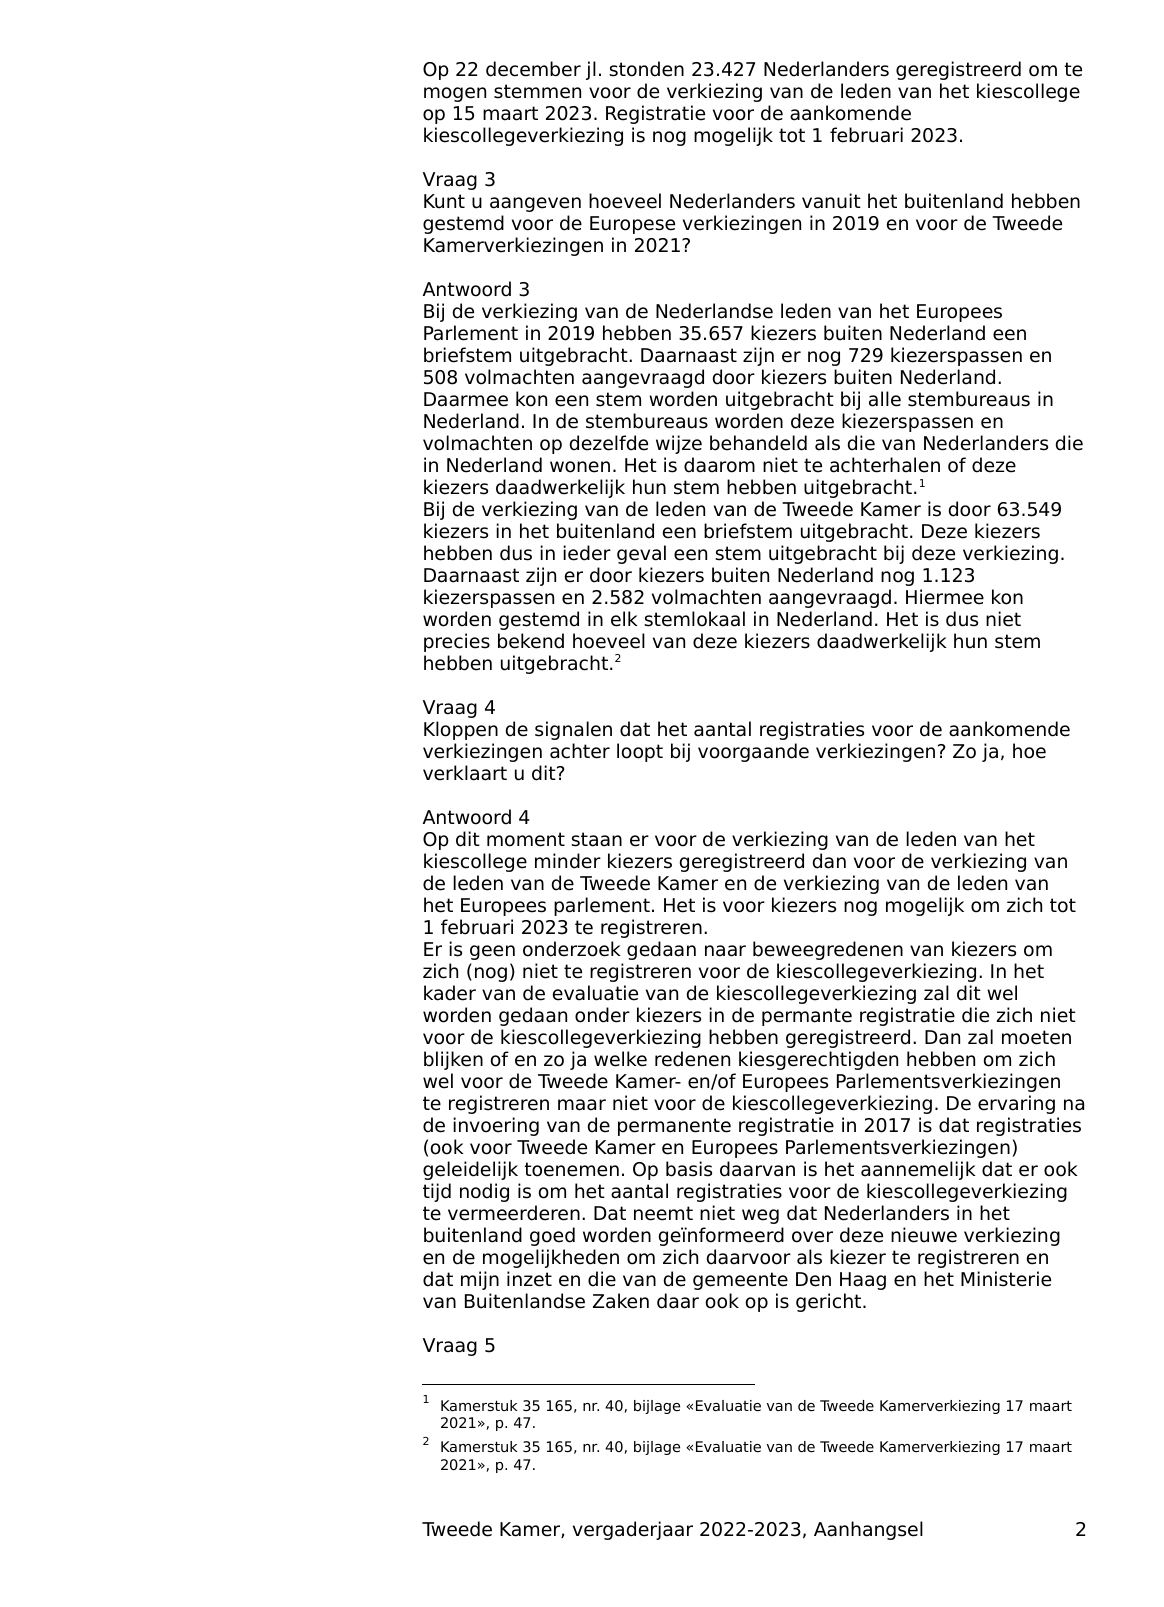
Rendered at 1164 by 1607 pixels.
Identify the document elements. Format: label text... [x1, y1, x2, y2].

text Kloppen de signalen dat het aantal registraties voor de aankomende verkiezingen achter loopt bij voorgaande verkiezingen? Zo ja, hoe verklaart u dit? [422, 719, 1087, 785]
text Antwoord 4 [422, 807, 1087, 829]
text Vraag 4 [422, 697, 1087, 719]
text Bij de verkiezing van de Nederlandse leden van het Europees Parlement in 2019 hebben 35.657 kiezers buiten Nederland een briefstem uitgebracht. Daarnaast zijn er nog 729 kiezerspassen en 508 volmachten aangevraagd door kiezers buiten Nederland. Daarmee kon een stem worden uitgebracht bij alle stembureaus in Nederland. In de stembureaus worden deze kiezerspassen en volmachten op dezelfde wijze behandeld als die van Nederlanders die in Nederland wonen. Het is daarom niet te achterhalen of deze kiezers daadwerkelijk hun stem hebben uitgebracht. [422, 301, 1087, 499]
text Vraag 5 [422, 1335, 1087, 1357]
text Op dit moment staan er voor de verkiezing van de leden van het kiescollege minder kiezers geregistreerd dan voor de verkiezing van de leden van de Tweede Kamer en de verkiezing van de leden van het Europees parlement. Het is voor kiezers nog mogelijk om zich tot 1 februari 2023 te registreren. [422, 829, 1087, 939]
text Kunt u aangeven hoeveel Nederlanders vanuit het buitenland hebben gestemd voor de Europese verkiezingen in 2019 en voor de Tweede Kamerverkiezingen in 2021? [422, 191, 1087, 257]
text Kamerstuk 35 165, nr. 40, bijlage «Evaluatie van de Tweede Kamerverkiezing 17 maart 2021», p. 47. [422, 1393, 1087, 1432]
text Er is geen onderzoek gedaan naar beweegredenen van kiezers om zich (nog) niet te registreren voor de kiescollegeverkiezing. In het kader van de evaluatie van de kiescollegeverkiezing zal dit wel worden gedaan onder kiezers in de permante registratie die zich niet voor de kiescollegeverkiezing hebben geregistreerd. Dan zal moeten blijken of en zo ja welke redenen kiesgerechtigden hebben om zich wel voor de Tweede Kamer- en/of Europees Parlementsverkiezingen te registreren maar niet voor de kiescollegeverkiezing. De ervaring na de invoering van de permanente registratie in 2017 is dat registraties (ook voor Tweede Kamer en Europees Parlementsverkiezingen) geleidelijk toenemen. Op basis daarvan is het aannemelijk dat er ook tijd nodig is om het aantal registraties voor de kiescollegeverkiezing te vermeerderen. Dat neemt niet weg dat Nederlanders in het buitenland goed worden geïnformeerd over deze nieuwe verkiezing en de mogelijkheden om zich daarvoor als kiezer te registreren en dat mijn inzet en die van de gemeente Den Haag en het Ministerie van Buitenlandse Zaken daar ook op is gericht. [422, 939, 1087, 1313]
text Kamerstuk 35 165, nr. 40, bijlage «Evaluatie van de Tweede Kamerverkiezing 17 maart 2021», p. 47. [422, 1435, 1087, 1474]
text Bij de verkiezing van de leden van de Tweede Kamer is door 63.549 kiezers in het buitenland een briefstem uitgebracht. Deze kiezers hebben dus in ieder geval een stem uitgebracht bij deze verkiezing. Daarnaast zijn er door kiezers buiten Nederland nog 1.123 kiezerspassen en 2.582 volmachten aangevraagd. Hiermee kon worden gestemd in elk stemlokaal in Nederland. Het is dus niet precies bekend hoeveel van deze kiezers daadwerkelijk hun stem hebben uitgebracht. [422, 499, 1087, 675]
text Vraag 3 [422, 169, 1087, 191]
text Op 22 december jl. stonden 23.427 Nederlanders geregistreerd om te mogen stemmen voor de verkiezing van de leden van het kiescollege op 15 maart 2023. Registratie voor de aankomende kiescollegeverkiezing is nog mogelijk tot 1 februari 2023. [422, 59, 1087, 147]
text Antwoord 3 [422, 279, 1087, 301]
